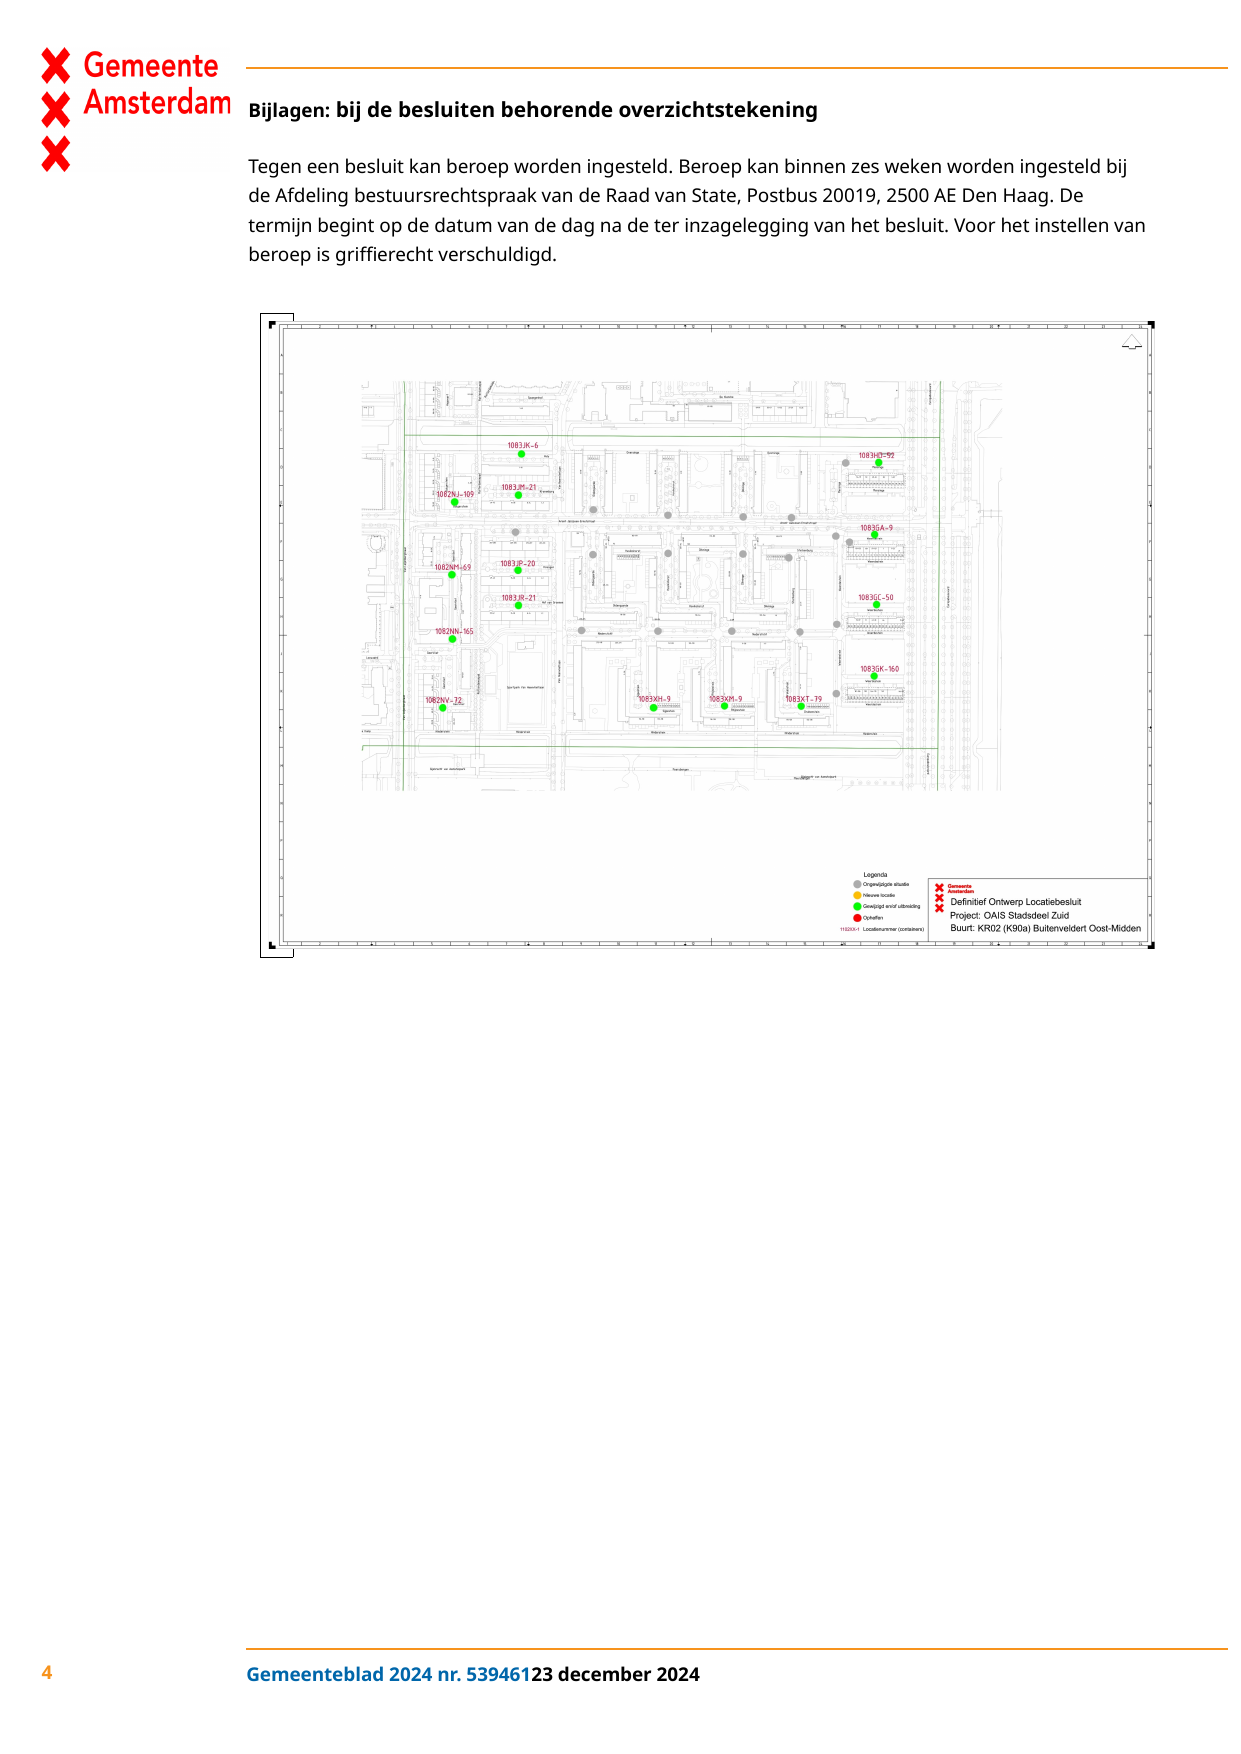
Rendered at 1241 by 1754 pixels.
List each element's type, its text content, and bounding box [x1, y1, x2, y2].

picture [268, 321, 1155, 949]
picture [41, 47, 231, 172]
text Tegen een besluit kan beroep worden ingesteld. Beroep kan binnen zes weken worden ingesteld bij de Afdeling bestuursrechtspraak van de Raad van State, Postbus 20019, 2500 AE Den Haag. De termijn begint op de datum van de dag na de ter inzagelegging van het besluit. Voor het instellen van beroep is griffierecht verschuldigd. [248, 153, 1152, 267]
text Bijlagen: bij de besluiten behorende overzichtstekening [248, 95, 1152, 123]
